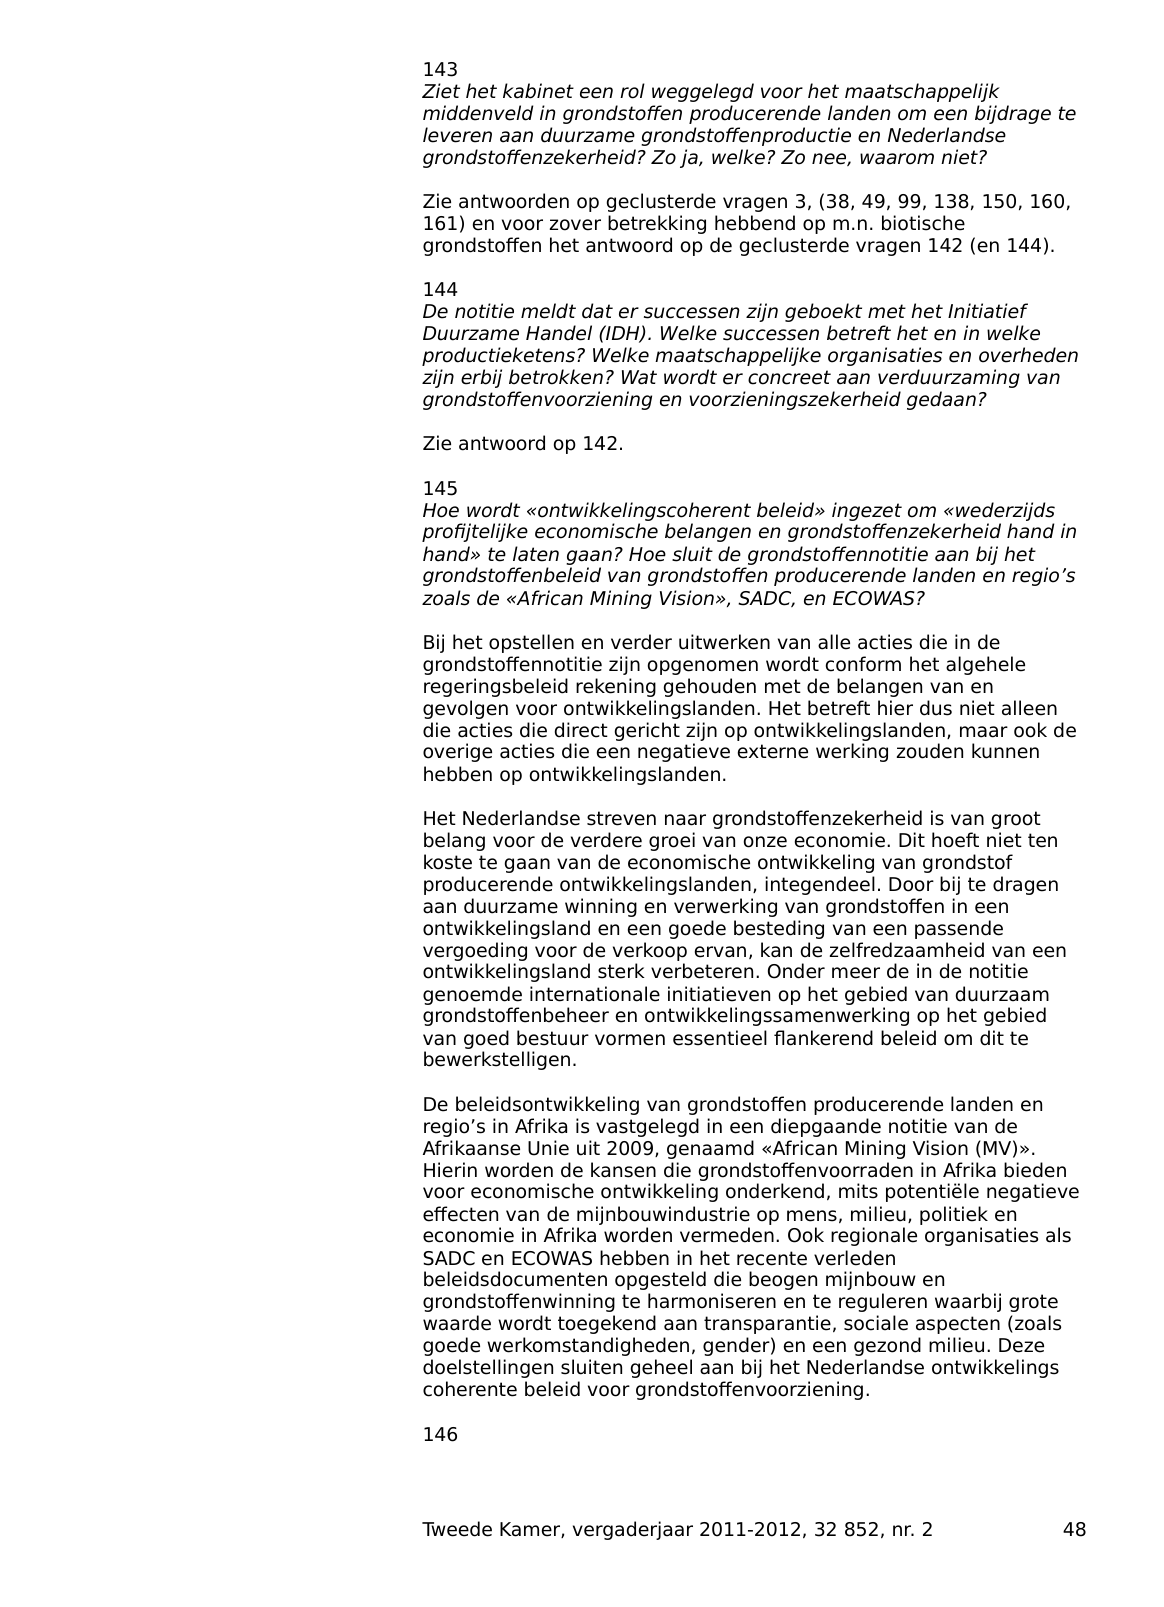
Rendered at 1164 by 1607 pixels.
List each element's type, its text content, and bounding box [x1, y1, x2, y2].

text Zie antwoord op 142. [422, 433, 1087, 455]
text Bij het opstellen en verder uitwerken van alle acties die in de grondstoffennotitie zijn opgenomen wordt conform het algehele regeringsbeleid rekening gehouden met de belangen van en gevolgen voor ontwikkelingslanden. Het betreft hier dus niet alleen die acties die direct gericht zijn op ontwikkelingslanden, maar ook de overige acties die een negatieve externe werking zouden kunnen hebben op ontwikkelingslanden. [422, 632, 1087, 785]
text Zie antwoorden op geclusterde vragen 3, (38, 49, 99, 138, 150, 160, 161) en voor zover betrekking hebbend op m.n. biotische grondstoffen het antwoord op de geclusterde vragen 142 (en 144). [422, 191, 1087, 257]
text 143 [422, 59, 1087, 81]
text 145 [422, 477, 1087, 499]
text Hoe wordt «ontwikkelingscoherent beleid» ingezet om «wederzijds profijtelijke economische belangen en grondstoffenzekerheid hand in hand» te laten gaan? Hoe sluit de grondstoffennotitie aan bij het grondstoffenbeleid van grondstoffen producerende landen en regio’s zoals de «African Mining Vision», SADC, en ECOWAS? [422, 499, 1087, 609]
text 144 [422, 279, 1087, 301]
text De beleidsontwikkeling van grondstoffen producerende landen en regio’s in Afrika is vastgelegd in een diepgaande notitie van de Afrikaanse Unie uit 2009, genaamd «African Mining Vision (MV)». Hierin worden de kansen die grondstoffenvoorraden in Afrika bieden voor economische ontwikkeling onderkend, mits potentiële negatieve effecten van de mijnbouwindustrie op mens, milieu, politiek en economie in Afrika worden vermeden. Ook regionale organisaties als SADC en ECOWAS hebben in het recente verleden beleidsdocumenten opgesteld die beogen mijnbouw en grondstoffenwinning te harmoniseren en te reguleren waarbij grote waarde wordt toegekend aan transparantie, sociale aspecten (zoals goede werkomstandigheden, gender) en een gezond milieu. Deze doelstellingen sluiten geheel aan bij het Nederlandse ontwikkelings coherente beleid voor grondstoffenvoorziening. [422, 1093, 1087, 1401]
text Het Nederlandse streven naar grondstoffenzekerheid is van groot belang voor de verdere groei van onze economie. Dit hoeft niet ten koste te gaan van de economische ontwikkeling van grondstof producerende ontwikkelingslanden, integendeel. Door bij te dragen aan duurzame winning en verwerking van grondstoffen in een ontwikkelingsland en een goede besteding van een passende vergoeding voor de verkoop ervan, kan de zelfredzaamheid van een ontwikkelingsland sterk verbeteren. Onder meer de in de notitie genoemde internationale initiatieven op het gebied van duurzaam grondstoffenbeheer en ontwikkelingssamenwerking op het gebied van goed bestuur vormen essentieel flankerend beleid om dit te bewerkstelligen. [422, 808, 1087, 1071]
text Ziet het kabinet een rol weggelegd voor het maatschappelijk middenveld in grondstoffen producerende landen om een bijdrage te leveren aan duurzame grondstoffenproductie en Nederlandse grondstoffenzekerheid? Zo ja, welke? Zo nee, waarom niet? [422, 81, 1087, 169]
text 146 [422, 1423, 1087, 1445]
text De notitie meldt dat er successen zijn geboekt met het Initiatief Duurzame Handel (IDH). Welke successen betreft het en in welke productieketens? Welke maatschappelijke organisaties en overheden zijn erbij betrokken? Wat wordt er concreet aan verduurzaming van grondstoffenvoorziening en voorzieningszekerheid gedaan? [422, 301, 1087, 411]
